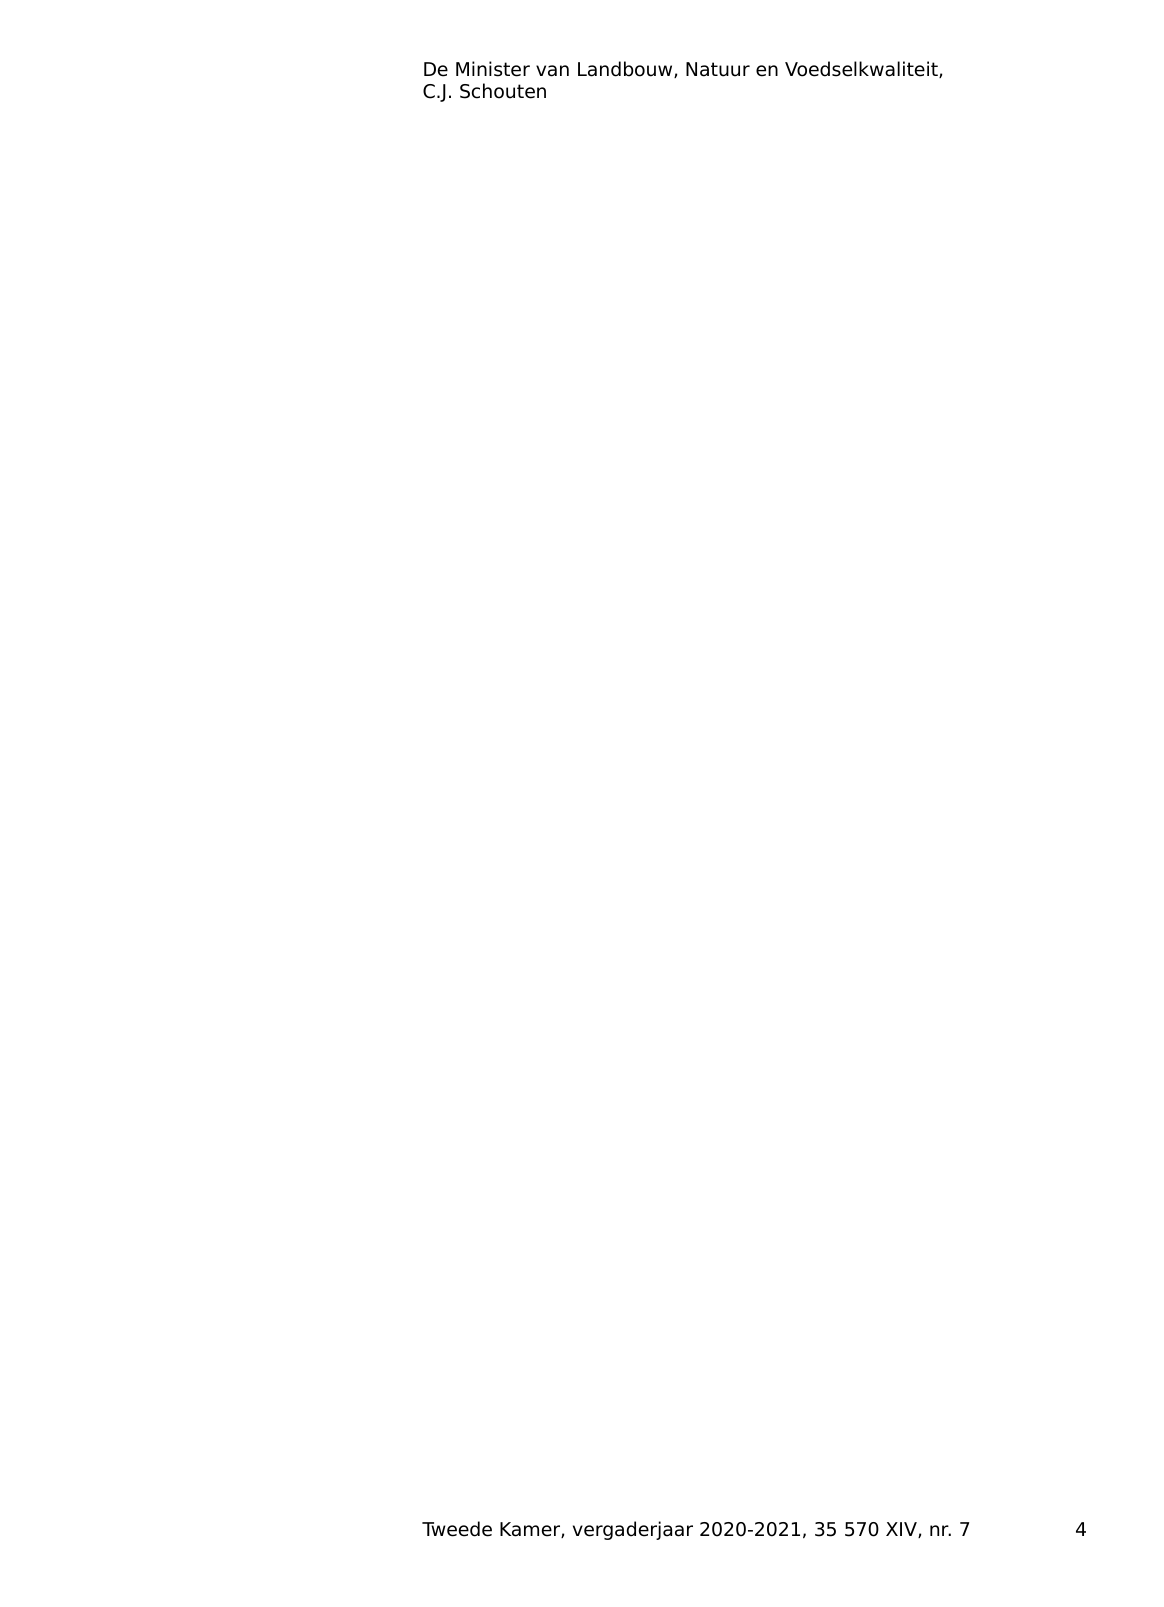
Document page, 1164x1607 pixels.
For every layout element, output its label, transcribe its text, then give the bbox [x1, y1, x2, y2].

text De Minister van Landbouw, Natuur en Voedselkwaliteit, C.J. Schouten [422, 59, 1087, 103]
